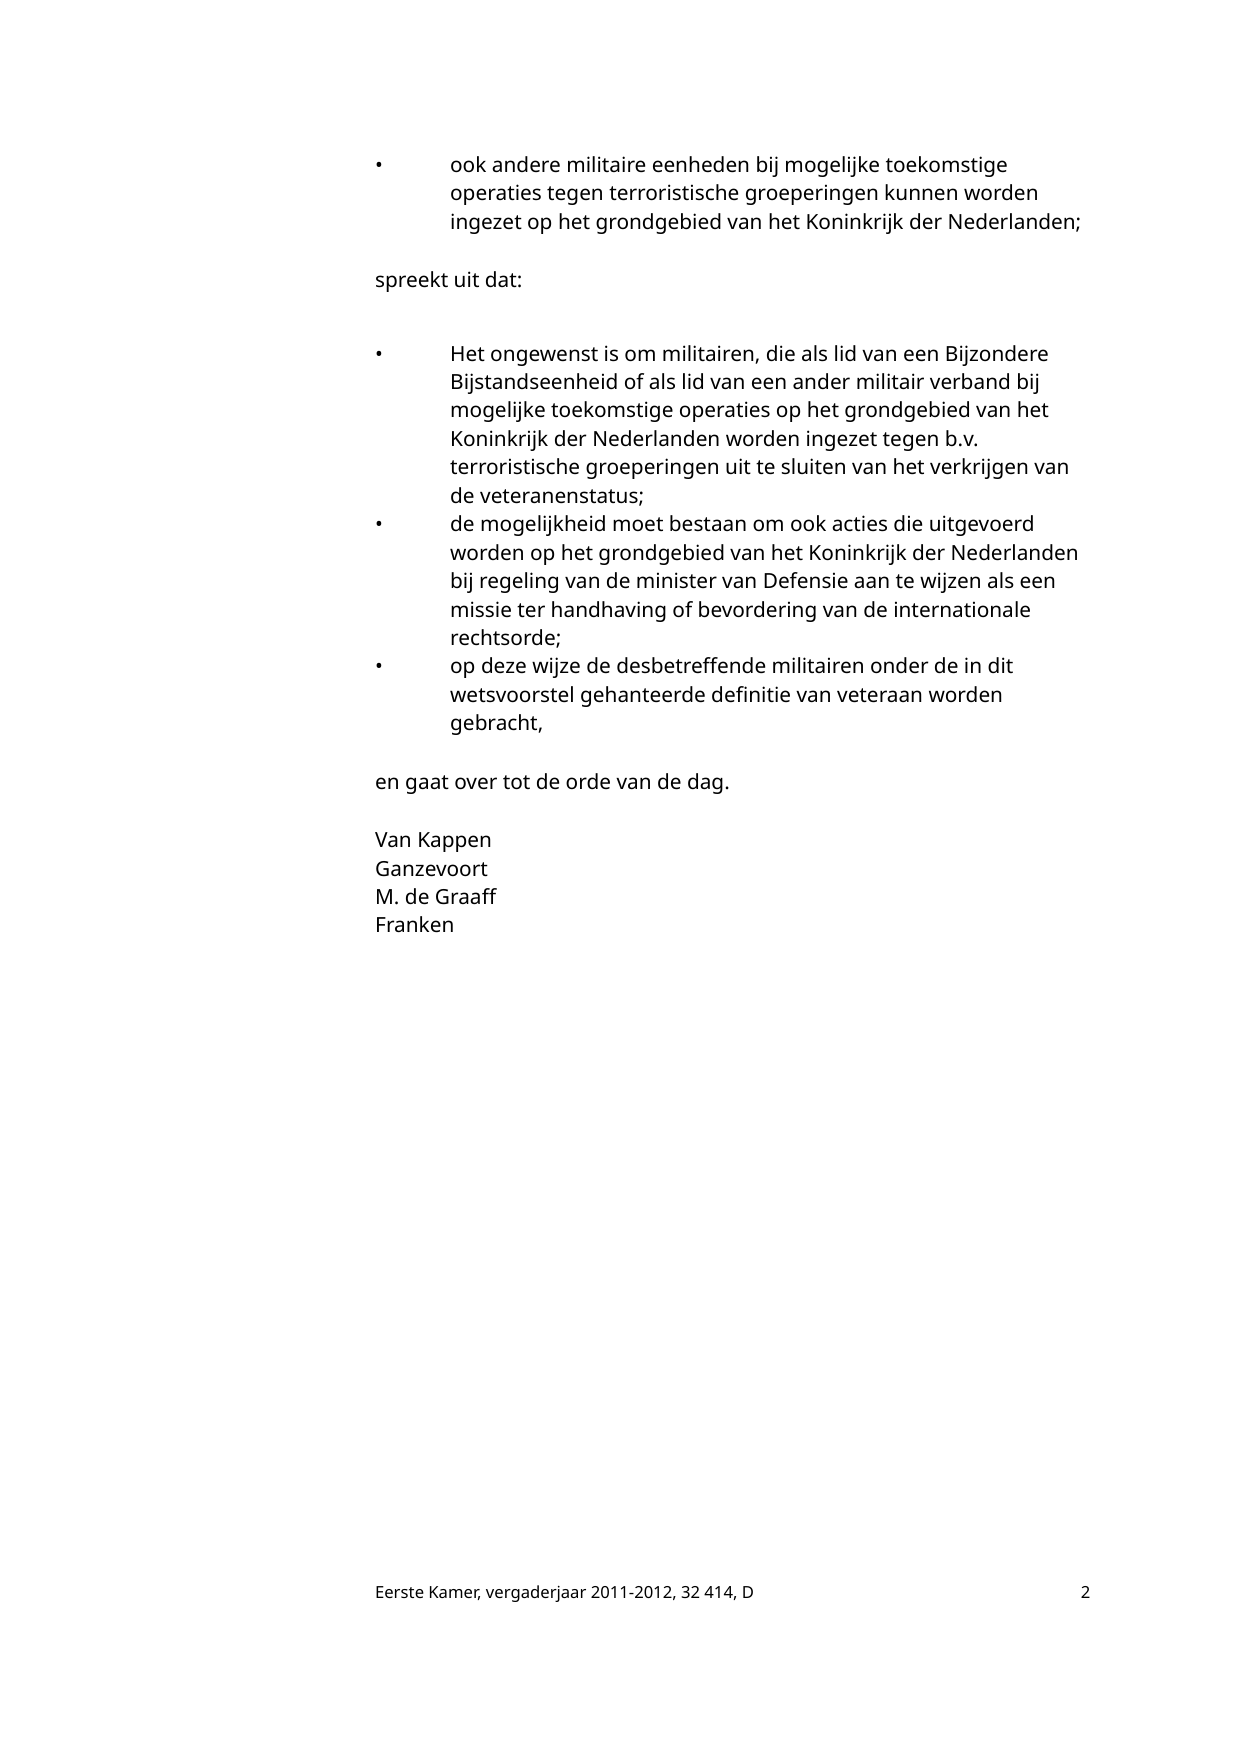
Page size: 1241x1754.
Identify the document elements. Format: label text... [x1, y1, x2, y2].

list Het ongewenst is om militairen, die als lid van een Bijzondere Bijstandseenheid of als lid van een ander militair verband bij mogelijke toekomstige operaties op het grondgebied van het Koninkrijk der Nederlanden worden ingezet tegen b.v. terroristische groeperingen uit te sluiten van het verkrijgen van de veteranenstatus; [375, 339, 1090, 509]
list ook andere militaire eenheden bij mogelijke toekomstige operaties tegen terroristische groeperingen kunnen worden ingezet op het grondgebied van het Koninkrijk der Nederlanden; [375, 150, 1090, 235]
text Van Kappen [375, 825, 1090, 854]
list de mogelijkheid moet bestaan om ook acties die uitgevoerd worden op het grondgebied van het Koninkrijk der Nederlanden bij regeling van de minister van Defensie aan te wijzen als een missie ter handhaving of bevordering van de internationale rechtsorde; [375, 509, 1090, 652]
list op deze wijze de desbetreffende militairen onder de in dit wetsvoorstel gehanteerde definitie van veteraan worden gebracht, [375, 652, 1090, 737]
text M. de Graaff [375, 882, 1090, 911]
text en gaat over tot de orde van de dag. [375, 767, 1090, 795]
text Ganzevoort [375, 854, 1090, 882]
text Franken [375, 911, 1090, 939]
text spreekt uit dat: [375, 265, 1090, 294]
